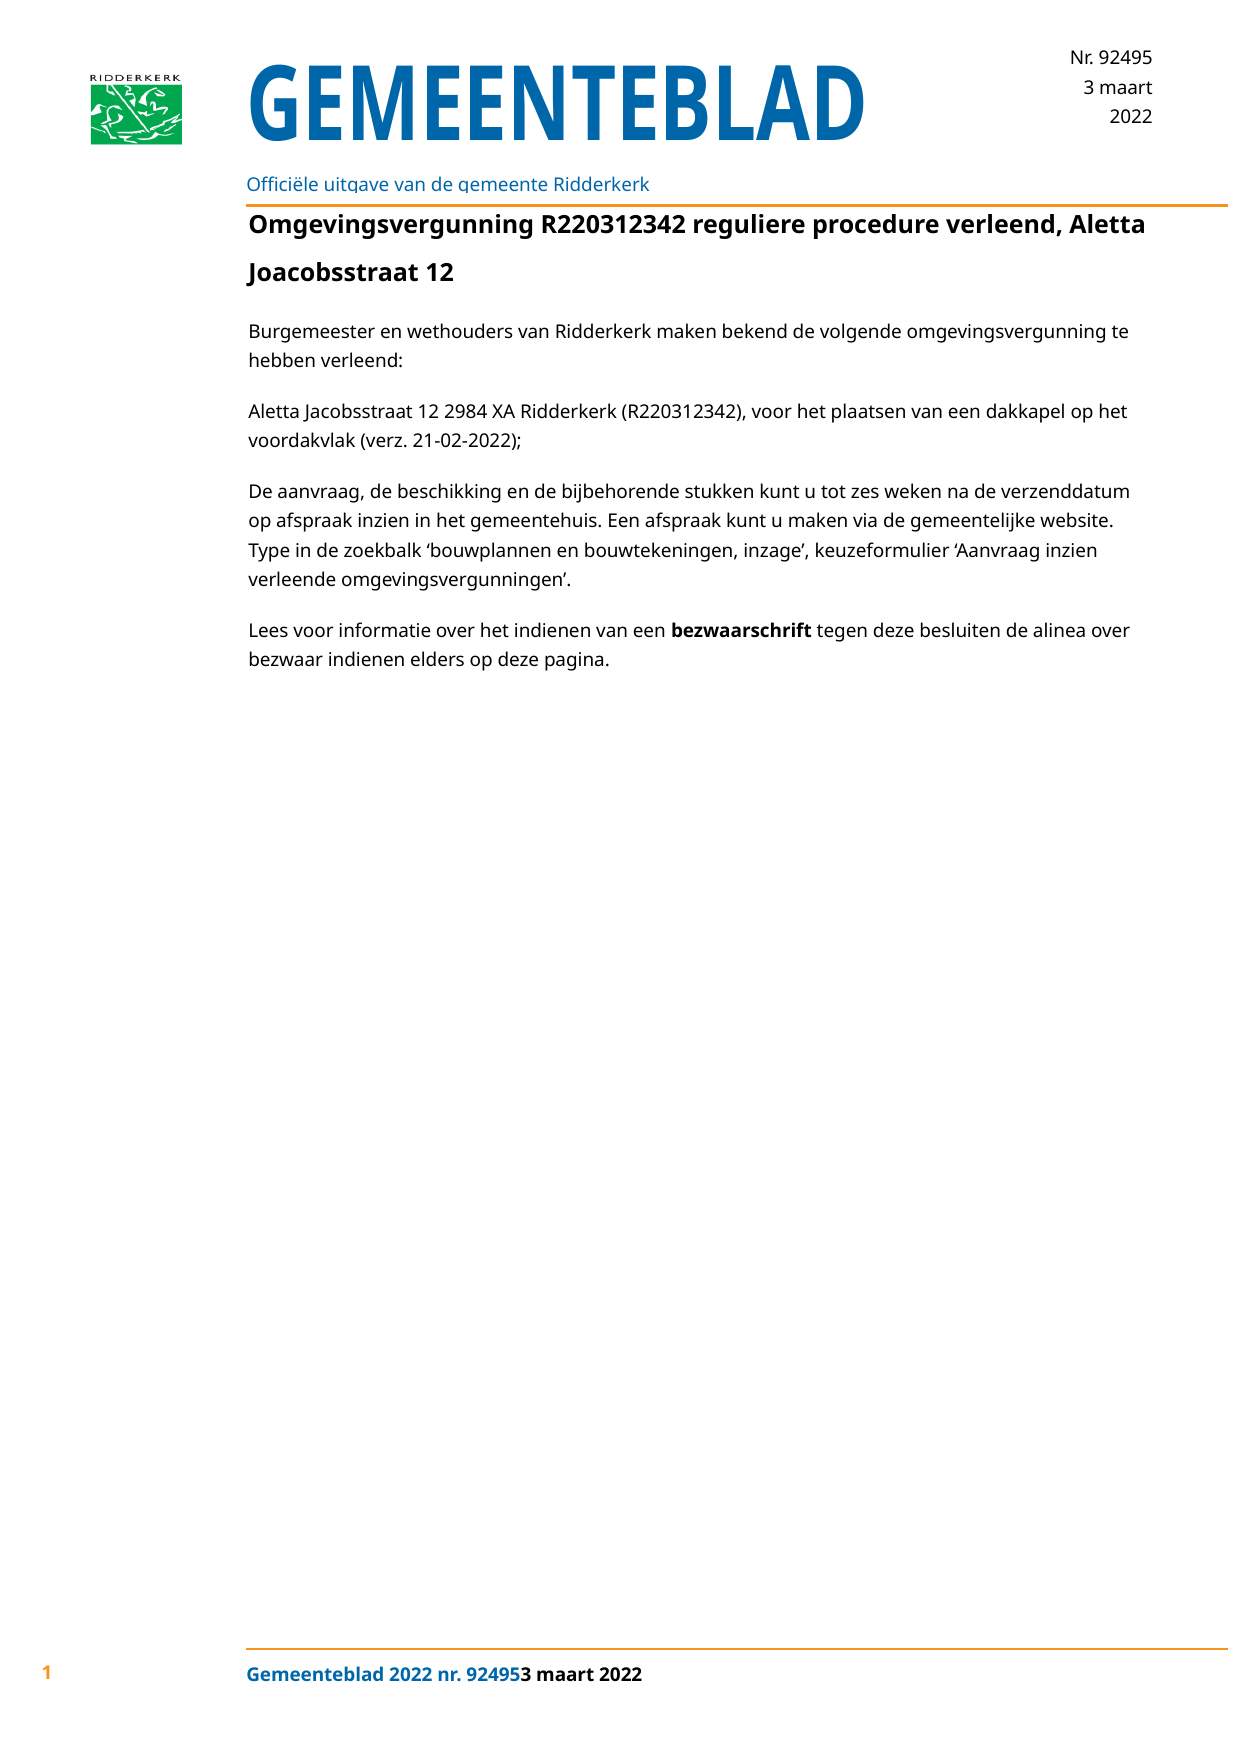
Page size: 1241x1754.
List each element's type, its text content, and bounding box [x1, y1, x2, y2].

text Aletta Jacobsstraat 12 2984 XA Ridderkerk (R220312342), voor het plaatsen van een dakkapel op het voordakvlak (verz. 21-02-2022); [248, 398, 1152, 453]
text De aanvraag, de beschikking en de bijbehorende stukken kunt u tot zes weken na de verzenddatum op afspraak inzien in het gemeentehuis. Een afspraak kunt u maken via de gemeentelijke website. Type in de zoekbalk ‘bouwplannen en bouwtekeningen, inzage’, keuzeformulier ‘Aanvraag inzien verleende omgevingsvergunningen’. [248, 478, 1152, 592]
text Omgevingsvergunning R220312342 reguliere procedure verleend, Aletta Joacobsstraat 12 [248, 207, 1152, 288]
picture [41, 47, 231, 172]
text Burgemeester en wethouders van Ridderkerk maken bekend de volgende omgevingsvergunning te hebben verleend: [248, 318, 1152, 373]
text Lees voor informatie over het indienen van een bezwaarschrift tegen deze besluiten de alinea over bezwaar indienen elders op deze pagina. [248, 617, 1152, 672]
